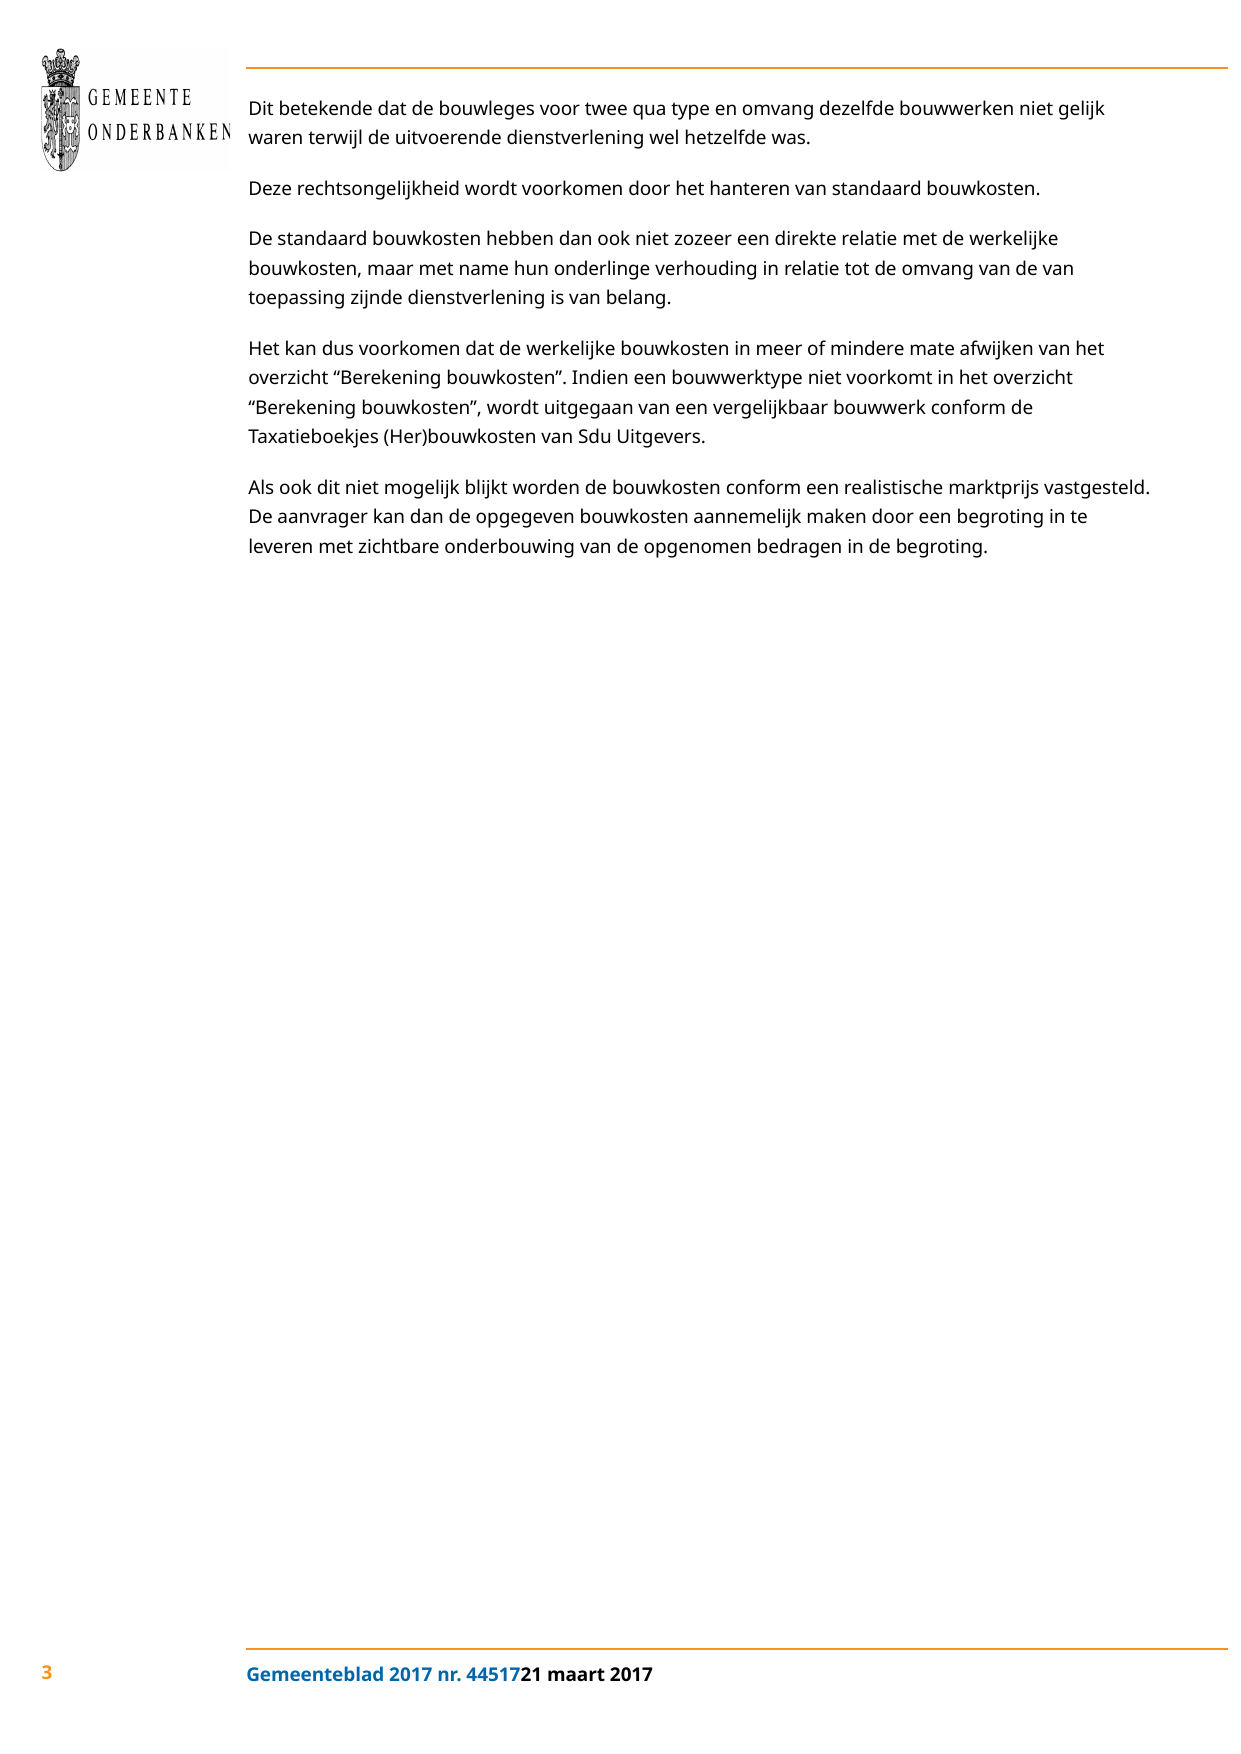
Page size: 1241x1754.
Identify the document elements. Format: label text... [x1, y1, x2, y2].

text Het kan dus voorkomen dat de werkelijke bouwkosten in meer of mindere mate afwijken van het overzicht “Berekening bouwkosten”. Indien een bouwwerktype niet voorkomt in het overzicht “Berekening bouwkosten”, wordt uitgegaan van een vergelijkbaar bouwwerk conform de Taxatieboekjes (Her)bouwkosten van Sdu Uitgevers. [248, 335, 1152, 449]
text Deze rechtsongelijkheid wordt voorkomen door het hanteren van standaard bouwkosten. [248, 175, 1152, 201]
picture [41, 47, 231, 172]
text Als ook dit niet mogelijk blijkt worden de bouwkosten conform een realistische marktprijs vastgesteld. De aanvrager kan dan de opgegeven bouwkosten aannemelijk maken door een begroting in te leveren met zichtbare onderbouwing van de opgenomen bedragen in de begroting. [248, 474, 1152, 559]
text Dit betekende dat de bouwleges voor twee qua type en omvang dezelfde bouwwerken niet gelijk waren terwijl de uitvoerende dienstverlening wel hetzelfde was. [248, 95, 1152, 150]
text De standaard bouwkosten hebben dan ook niet zozeer een direkte relatie met de werkelijke bouwkosten, maar met name hun onderlinge verhouding in relatie tot de omvang van de van toepassing zijnde dienstverlening is van belang. [248, 225, 1152, 310]
